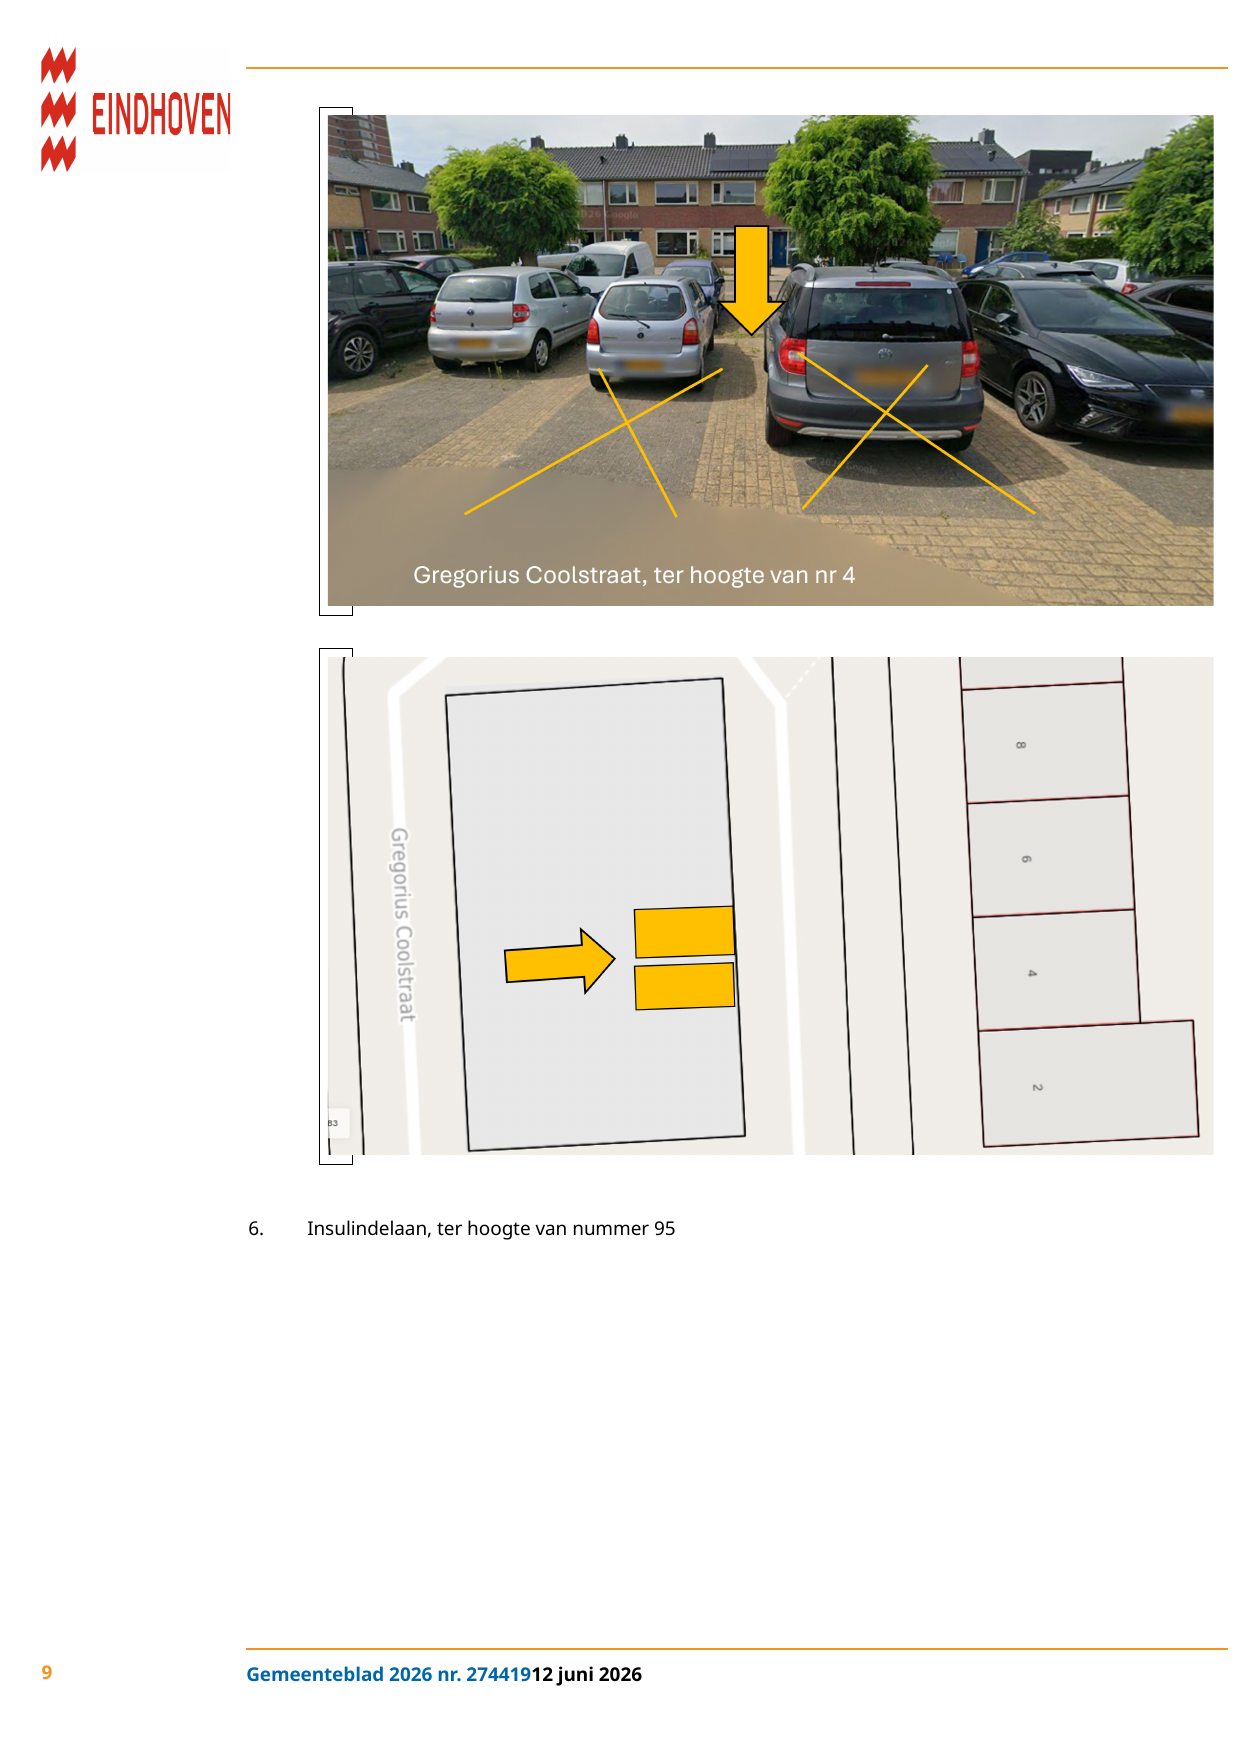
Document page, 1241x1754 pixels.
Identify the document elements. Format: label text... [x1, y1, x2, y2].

picture [327, 115, 1214, 606]
picture [41, 47, 231, 172]
list Insulindelaan, ter hoogte van nummer 95 [248, 1215, 1152, 1240]
picture [327, 657, 1214, 1155]
